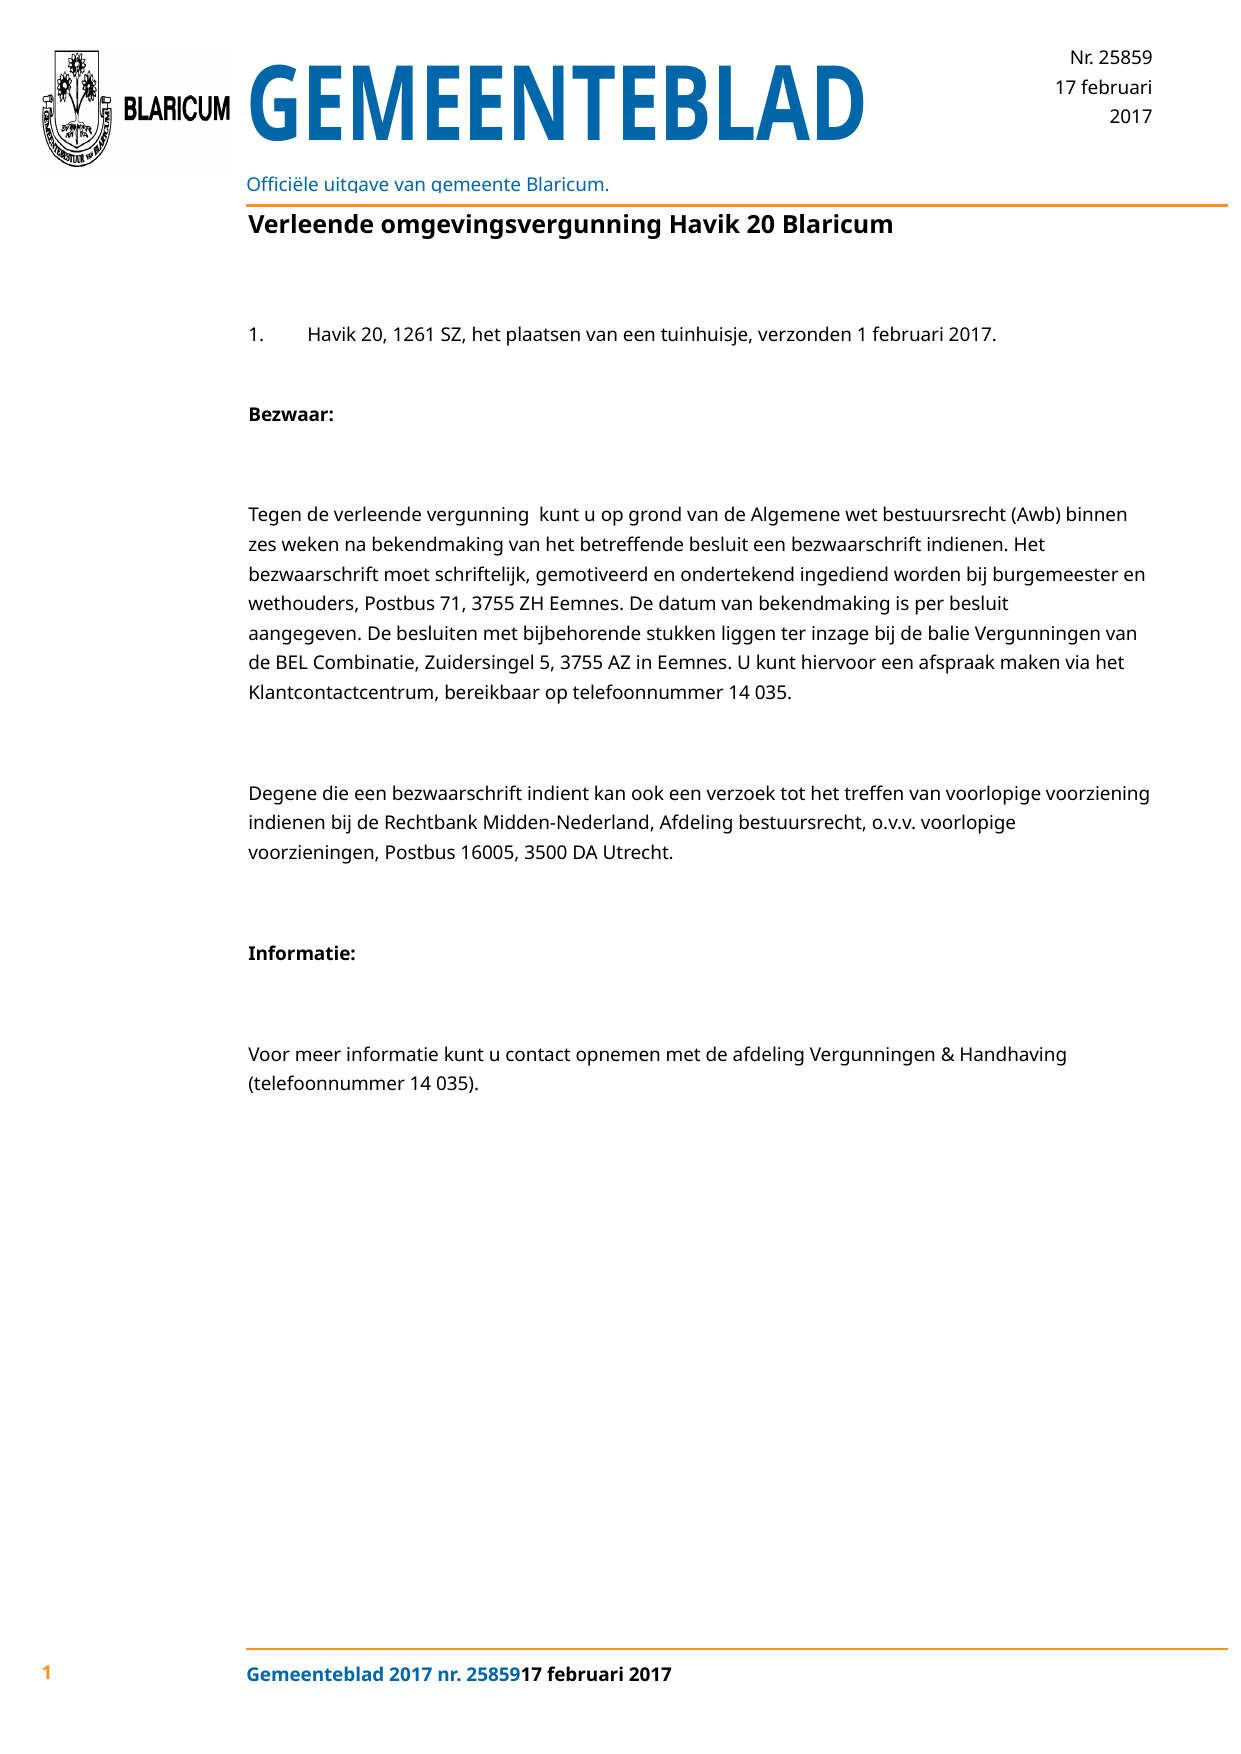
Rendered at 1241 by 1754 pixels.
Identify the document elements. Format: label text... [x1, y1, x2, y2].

text Informatie: [248, 940, 1152, 966]
picture [41, 47, 231, 172]
text Bezwaar: [248, 401, 1152, 426]
text Verleende omgevingsvergunning Havik 20 Blaricum [248, 207, 1152, 241]
text Degene die een bezwaarschrift indient kan ook een verzoek tot het treffen van voorlopige voorziening indienen bij de Rechtbank Midden-Nederland, Afdeling bestuursrecht, o.v.v. voorlopige voorzieningen, Postbus 16005, 3500 DA Utrecht. [248, 780, 1152, 865]
list Havik 20, 1261 SZ, het plaatsen van een tuinhuisje, verzonden 1 februari 2017. [248, 321, 1152, 346]
text Tegen de verleende vergunning kunt u op grond van de Algemene wet bestuursrecht (Awb) binnen zes weken na bekendmaking van het betreffende besluit een bezwaarschrift indienen. Het bezwaarschrift moet schriftelijk, gemotiveerd en ondertekend ingediend worden bij burgemeester en wethouders, Postbus 71, 3755 ZH Eemnes. De datum van bekendmaking is per besluit aangegeven. De besluiten met bijbehorende stukken liggen ter inzage bij de balie Vergunningen van de BEL Combinatie, Zuidersingel 5, 3755 AZ in Eemnes. U kunt hiervoor een afspraak maken via het Klantcontactcentrum, bereikbaar op telefoonnummer 14 035. [248, 502, 1152, 705]
text Voor meer informatie kunt u contact opnemen met de afdeling Vergunningen & Handhaving (telefoonnummer 14 035). [248, 1041, 1152, 1096]
